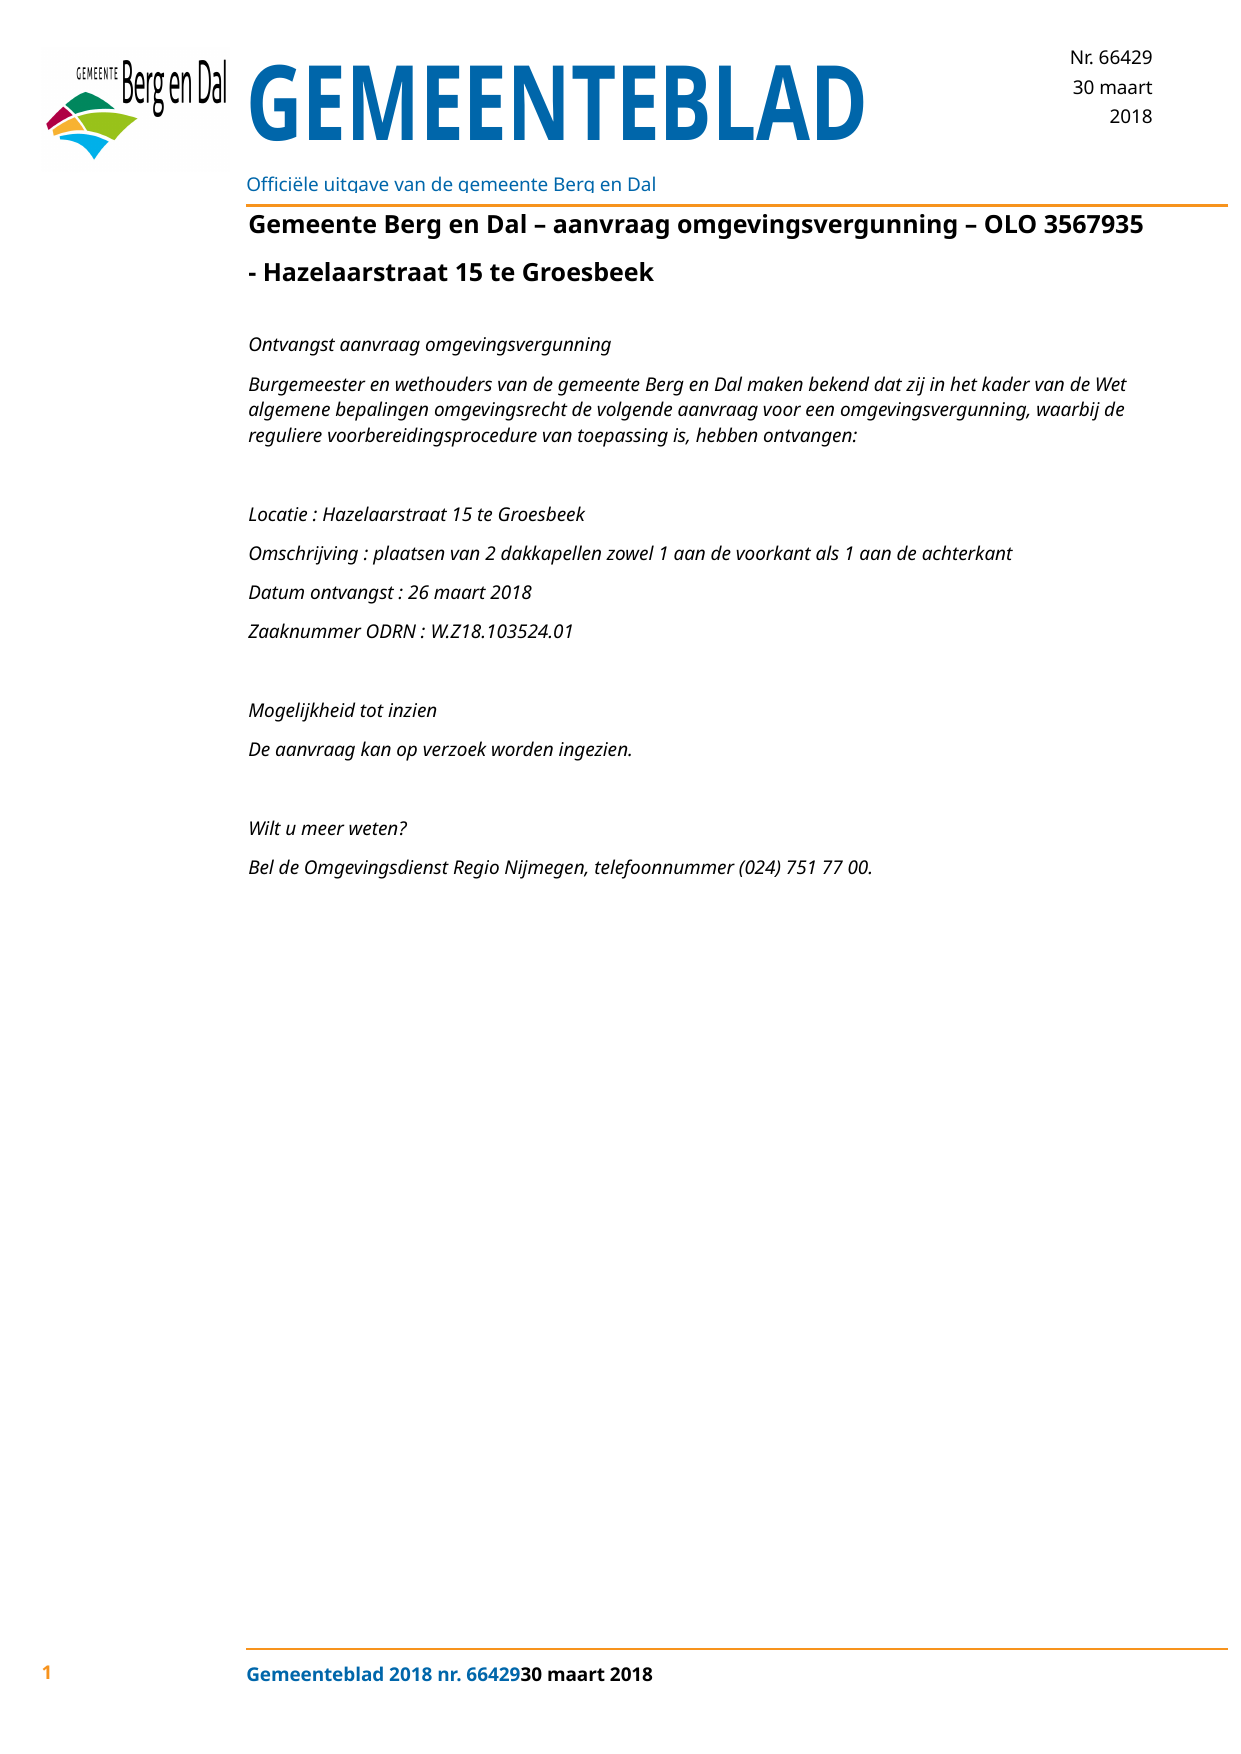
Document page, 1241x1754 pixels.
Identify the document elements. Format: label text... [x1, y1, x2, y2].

text Gemeente Berg en Dal – aanvraag omgevingsvergunning – OLO 3567935 - Hazelaarstraat 15 te Groesbeek [248, 207, 1152, 288]
picture [41, 47, 231, 172]
text Locatie : Hazelaarstraat 15 te Groesbeek [248, 501, 1152, 526]
text Bel de Omgevingsdienst Regio Nijmegen, telefoonnummer (024) 751 77 00. [248, 854, 1152, 880]
text Omschrijving : plaatsen van 2 dakkapellen zowel 1 aan de voorkant als 1 aan de achterkant [248, 540, 1152, 566]
text Mogelijkheid tot inzien [248, 697, 1152, 723]
text Burgemeester en wethouders van de gemeente Berg en Dal maken bekend dat zij in het kader van de Wet algemene bepalingen omgevingsrecht de volgende aanvraag voor een omgevingsvergunning, waarbij de reguliere voorbereidingsprocedure van toepassing is, hebben ontvangen: [248, 371, 1152, 448]
text Zaaknummer ODRN : W.Z18.103524.01 [248, 618, 1152, 644]
text De aanvraag kan op verzoek worden ingezien. [248, 736, 1152, 762]
text Ontvangst aanvraag omgevingsvergunning [248, 331, 1152, 357]
text Wilt u meer weten? [248, 815, 1152, 841]
text Datum ontvangst : 26 maart 2018 [248, 579, 1152, 605]
